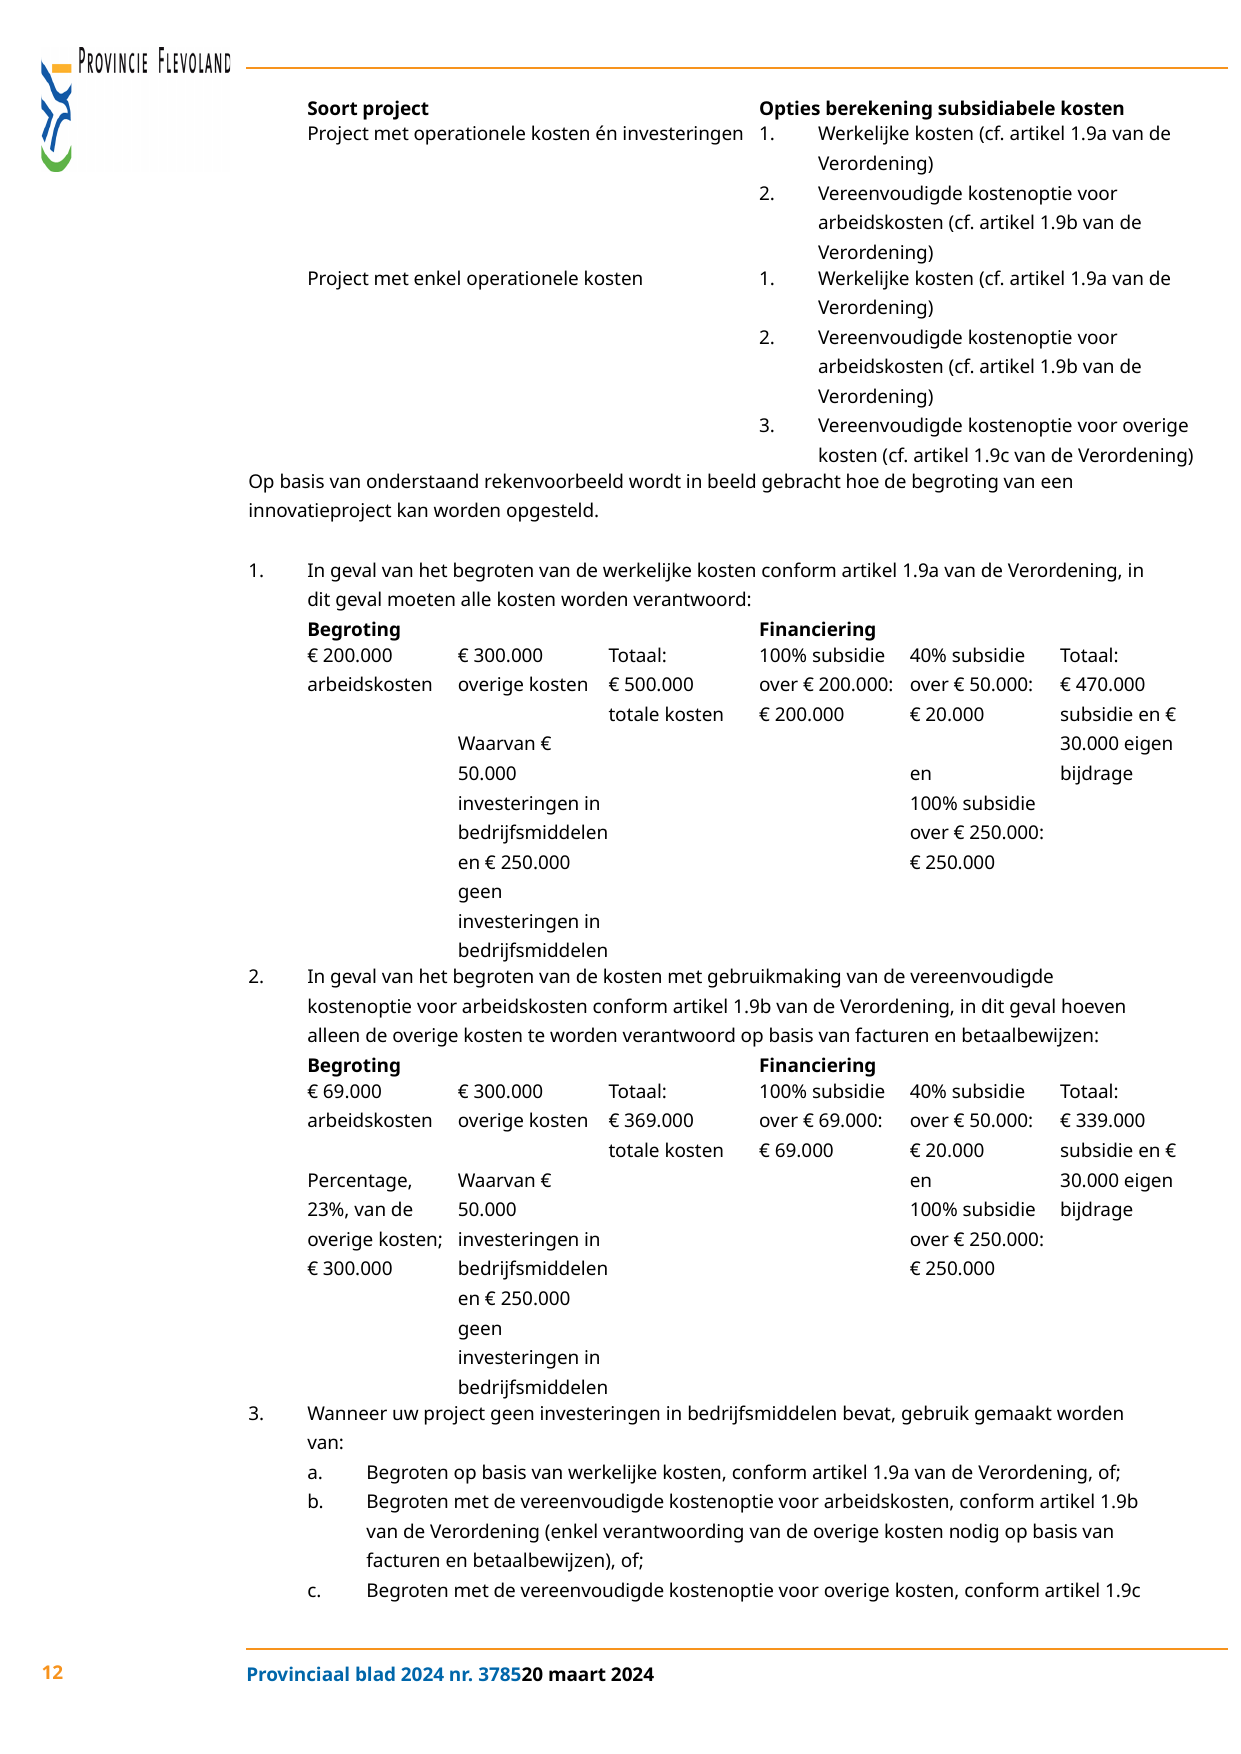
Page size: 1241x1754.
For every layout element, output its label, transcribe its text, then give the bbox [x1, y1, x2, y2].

table_cell Werkelijke kosten (cf. artikel 1.9a van de Verordening) Vereenvoudigde kostenoptie voor arbeidskosten (cf. artikel 1.9b van de Verordening) [759, 121, 1211, 265]
list Begroten met de vereenvoudigde kostenoptie voor overige kosten, conform artikel 1.9c [307, 1577, 1152, 1603]
table_header Begroting [307, 616, 458, 642]
list Begroten op basis van werkelijke kosten, conform artikel 1.9a van de Verordening, of; [307, 1459, 1152, 1484]
picture [41, 47, 231, 172]
table_header Financiering [759, 1052, 909, 1078]
table_cell 100% subsidie over € 200.000: € 200.000 [759, 642, 909, 963]
table_cell 40% subsidie over € 50.000: € 20.000 en 100% subsidie over € 250.000: € 250.000 [910, 642, 1060, 963]
list In geval van het begroten van de werkelijke kosten conform artikel 1.9a van de Verordening, in dit geval moeten alle kosten worden verantwoord: [248, 557, 1152, 612]
list Wanneer uw project geen investeringen in bedrijfsmiddelen bevat, gebruik gemaakt worden van: [248, 1400, 1152, 1455]
table_cell Project met operationele kosten én investeringen [307, 121, 759, 265]
table_cell Project met enkel operationele kosten [307, 265, 759, 468]
table_header Financiering [759, 616, 909, 642]
list In geval van het begroten van de kosten met gebruikmaking van de vereenvoudigde kostenoptie voor arbeidskosten conform artikel 1.9b van de Verordening, in dit geval hoeven alleen de overige kosten te worden verantwoord op basis van facturen en betaalbewijzen: [248, 963, 1152, 1048]
list Begroten met de vereenvoudigde kostenoptie voor arbeidskosten, conform artikel 1.9b van de Verordening (enkel verantwoording van de overige kosten nodig op basis van facturen en betaalbewijzen), of; [307, 1488, 1152, 1573]
table_header Soort project [307, 95, 759, 121]
table_header [910, 1052, 1060, 1078]
table_cell Totaal: € 369.000 totale kosten [608, 1078, 759, 1399]
table_cell € 300.000 overige kosten Waarvan € 50.000 investeringen in bedrijfsmiddelen en € 250.000 geen investeringen in bedrijfsmiddelen [458, 1078, 608, 1399]
table_header [608, 616, 759, 642]
table_cell € 200.000 arbeidskosten [307, 642, 458, 963]
table_cell 40% subsidie over € 50.000: € 20.000 en 100% subsidie over € 250.000: € 250.000 [910, 1078, 1060, 1399]
table_header [458, 1052, 608, 1078]
table_cell 100% subsidie over € 69.000: € 69.000 [759, 1078, 909, 1399]
table_cell Totaal: € 339.000 subsidie en € 30.000 eigen bijdrage [1060, 1078, 1211, 1399]
table_header [910, 616, 1060, 642]
table_header [608, 1052, 759, 1078]
table_header [1060, 616, 1211, 642]
table_cell Totaal: € 470.000 subsidie en € 30.000 eigen bijdrage [1060, 642, 1211, 963]
text Op basis van onderstaand rekenvoorbeeld wordt in beeld gebracht hoe de begroting van een innovatieproject kan worden opgesteld. [248, 468, 1152, 523]
table_header [458, 616, 608, 642]
table_cell Totaal: € 500.000 totale kosten [608, 642, 759, 963]
table_header Opties berekening subsidiabele kosten [759, 95, 1211, 121]
table_header Begroting [307, 1052, 458, 1078]
table_cell € 300.000 overige kosten Waarvan € 50.000 investeringen in bedrijfsmiddelen en € 250.000 geen investeringen in bedrijfsmiddelen [458, 642, 608, 963]
table_header [1060, 1052, 1211, 1078]
table_cell € 69.000 arbeidskosten Percentage, 23%, van de overige kosten; € 300.000 [307, 1078, 458, 1399]
table_cell Werkelijke kosten (cf. artikel 1.9a van de Verordening) Vereenvoudigde kostenoptie voor arbeidskosten (cf. artikel 1.9b van de Verordening) Vereenvoudigde kostenoptie voor overige kosten (cf. artikel 1.9c van de Verordening) [759, 265, 1211, 468]
